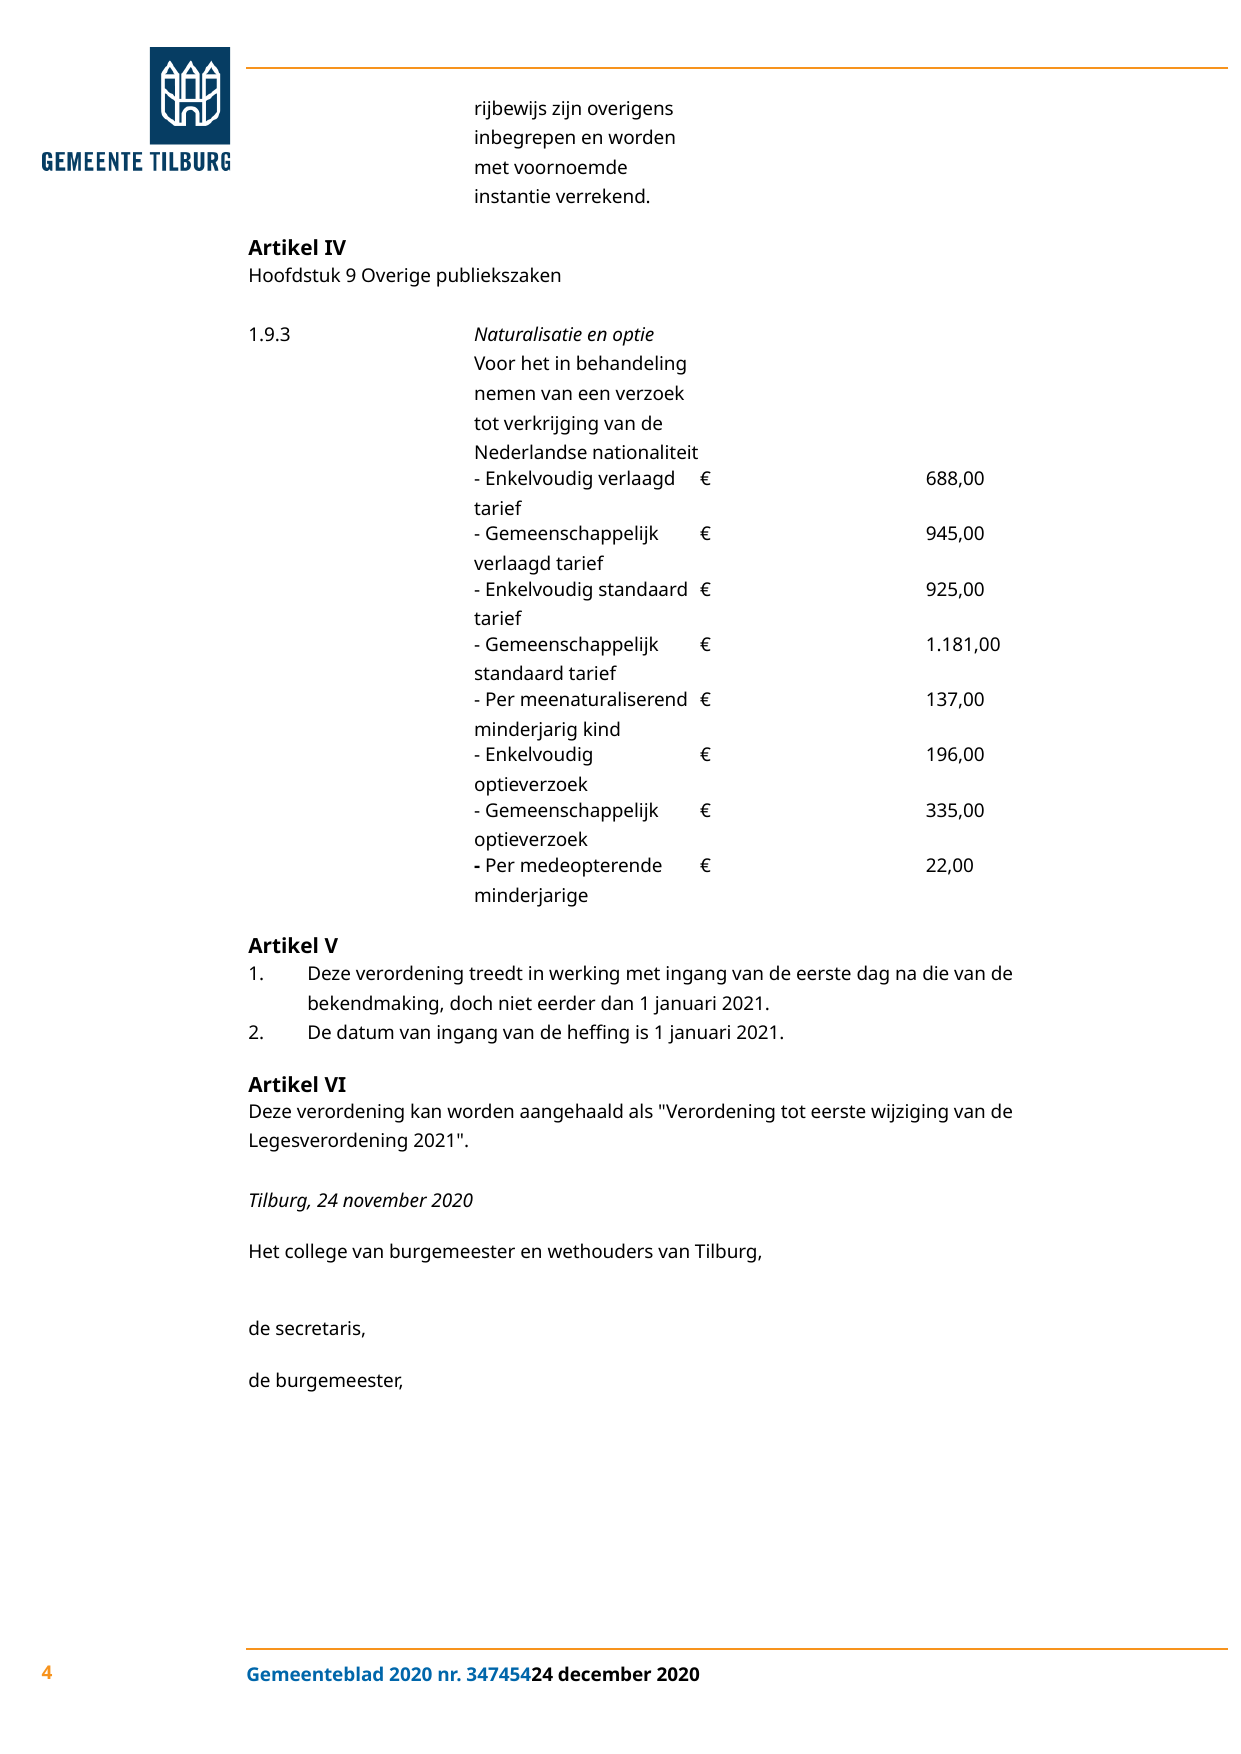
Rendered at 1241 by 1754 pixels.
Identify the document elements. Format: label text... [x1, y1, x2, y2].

text Artikel IV [248, 233, 1152, 262]
table_cell rijbewijs zijn overigens inbegrepen en worden met voornoemde instantie verrekend. [474, 95, 700, 209]
table_cell 137,00 [926, 686, 1152, 742]
picture [41, 47, 231, 172]
table_cell € [700, 576, 926, 631]
text Artikel VI [248, 1070, 1152, 1098]
text Tilburg, 24 november 2020 [248, 1187, 1152, 1213]
table_header Naturalisatie en optie Voor het in behandeling nemen van een verzoek tot verkrijging van de Nederlandse nationaliteit [474, 321, 700, 465]
text Deze verordening kan worden aangehaald als "Verordening tot eerste wijziging van de Legesverordening 2021". [248, 1098, 1152, 1153]
text de secretaris, [248, 1316, 1152, 1341]
list De datum van ingang van de heffing is 1 januari 2021. [248, 1019, 1152, 1045]
table_cell - Enkelvoudig verlaagd tarief [474, 465, 700, 520]
table_cell 1.181,00 [926, 631, 1152, 686]
table_cell € [700, 631, 926, 686]
table_cell 335,00 [926, 797, 1152, 852]
table_cell 945,00 [926, 520, 1152, 576]
table_cell [700, 95, 926, 209]
table_cell - Gemeenschappelijk standaard tarief [474, 631, 700, 686]
list Deze verordening treedt in werking met ingang van de eerste dag na die van de bekendmaking, doch niet eerder dan 1 januari 2021. [248, 960, 1152, 1015]
table_cell 196,00 [926, 742, 1152, 797]
text Artikel V [248, 932, 1152, 960]
table_cell - Gemeenschappelijk optieverzoek [474, 797, 700, 852]
table_cell € [700, 465, 926, 520]
table_cell - Enkelvoudig standaard tarief [474, 576, 700, 631]
table_cell - Enkelvoudig optieverzoek [474, 742, 700, 797]
table_cell € [700, 797, 926, 852]
table_cell € [700, 520, 926, 576]
table_cell 22,00 [926, 852, 1152, 908]
table_cell 688,00 [926, 465, 1152, 520]
table_cell € [700, 852, 926, 908]
table_header 1.9.3 [248, 321, 474, 908]
table_cell - Per meenaturaliserend minderjarig kind [474, 686, 700, 742]
table_header [700, 321, 926, 465]
text de burgemeester, [248, 1367, 1152, 1393]
table_cell 925,00 [926, 576, 1152, 631]
table_cell € [700, 686, 926, 742]
table_cell € [700, 742, 926, 797]
table_cell [248, 95, 474, 209]
table_header [926, 321, 1152, 465]
text Het college van burgemeester en wethouders van Tilburg, [248, 1238, 1152, 1264]
table_cell - Gemeenschappelijk verlaagd tarief [474, 520, 700, 576]
text Hoofdstuk 9 Overige publiekszaken [248, 262, 1152, 287]
table_cell - Per medeopterende minderjarige [474, 852, 700, 908]
table_cell [926, 95, 1152, 209]
